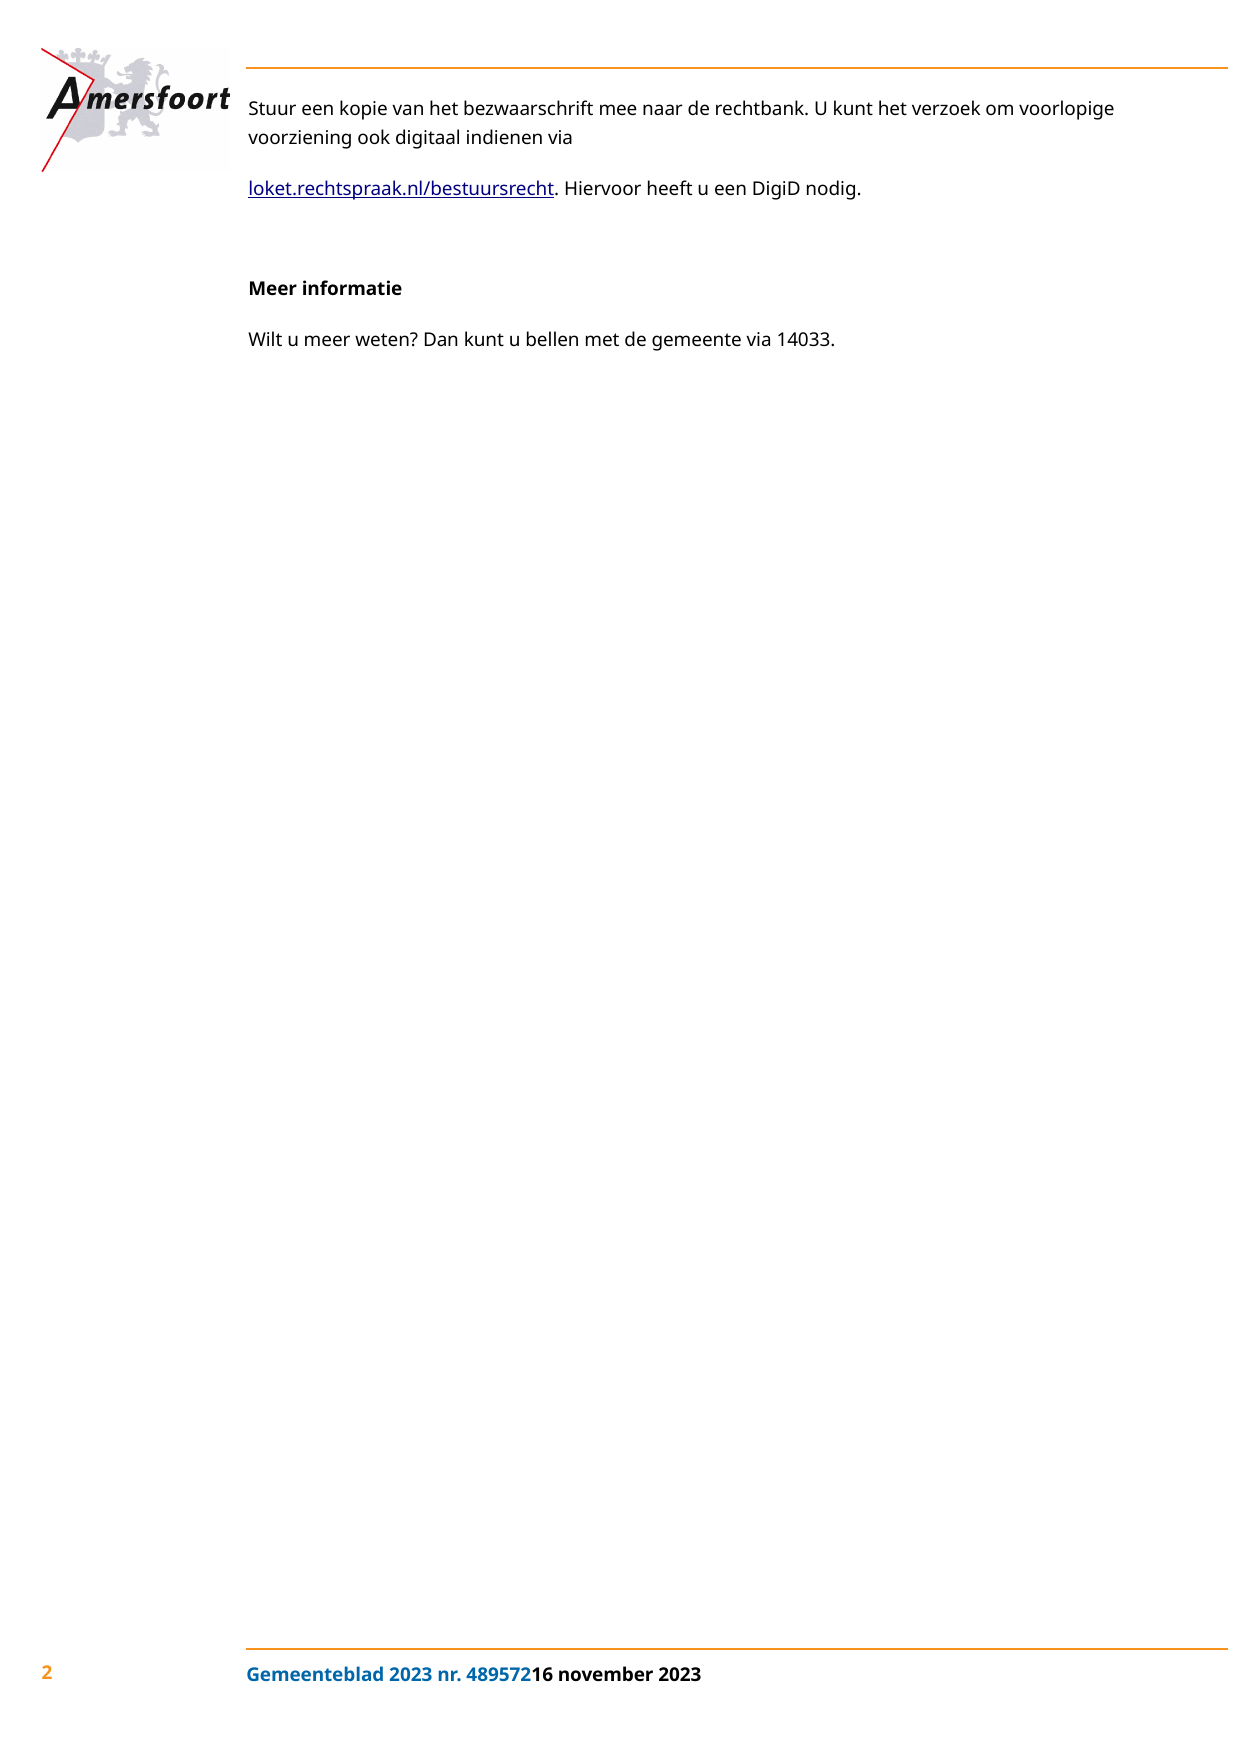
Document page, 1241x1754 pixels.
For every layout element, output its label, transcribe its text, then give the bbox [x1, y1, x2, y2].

text loket.rechtspraak.nl/bestuursrecht. Hiervoor heeft u een DigiD nodig. [248, 175, 1152, 201]
text Meer informatie [248, 276, 1152, 301]
text Wilt u meer weten? Dan kunt u bellen met de gemeente via 14033. [248, 326, 1152, 352]
text Stuur een kopie van het bezwaarschrift mee naar de rechtbank. U kunt het verzoek om voorlopige voorziening ook digitaal indienen via [248, 95, 1152, 150]
picture [41, 47, 231, 172]
